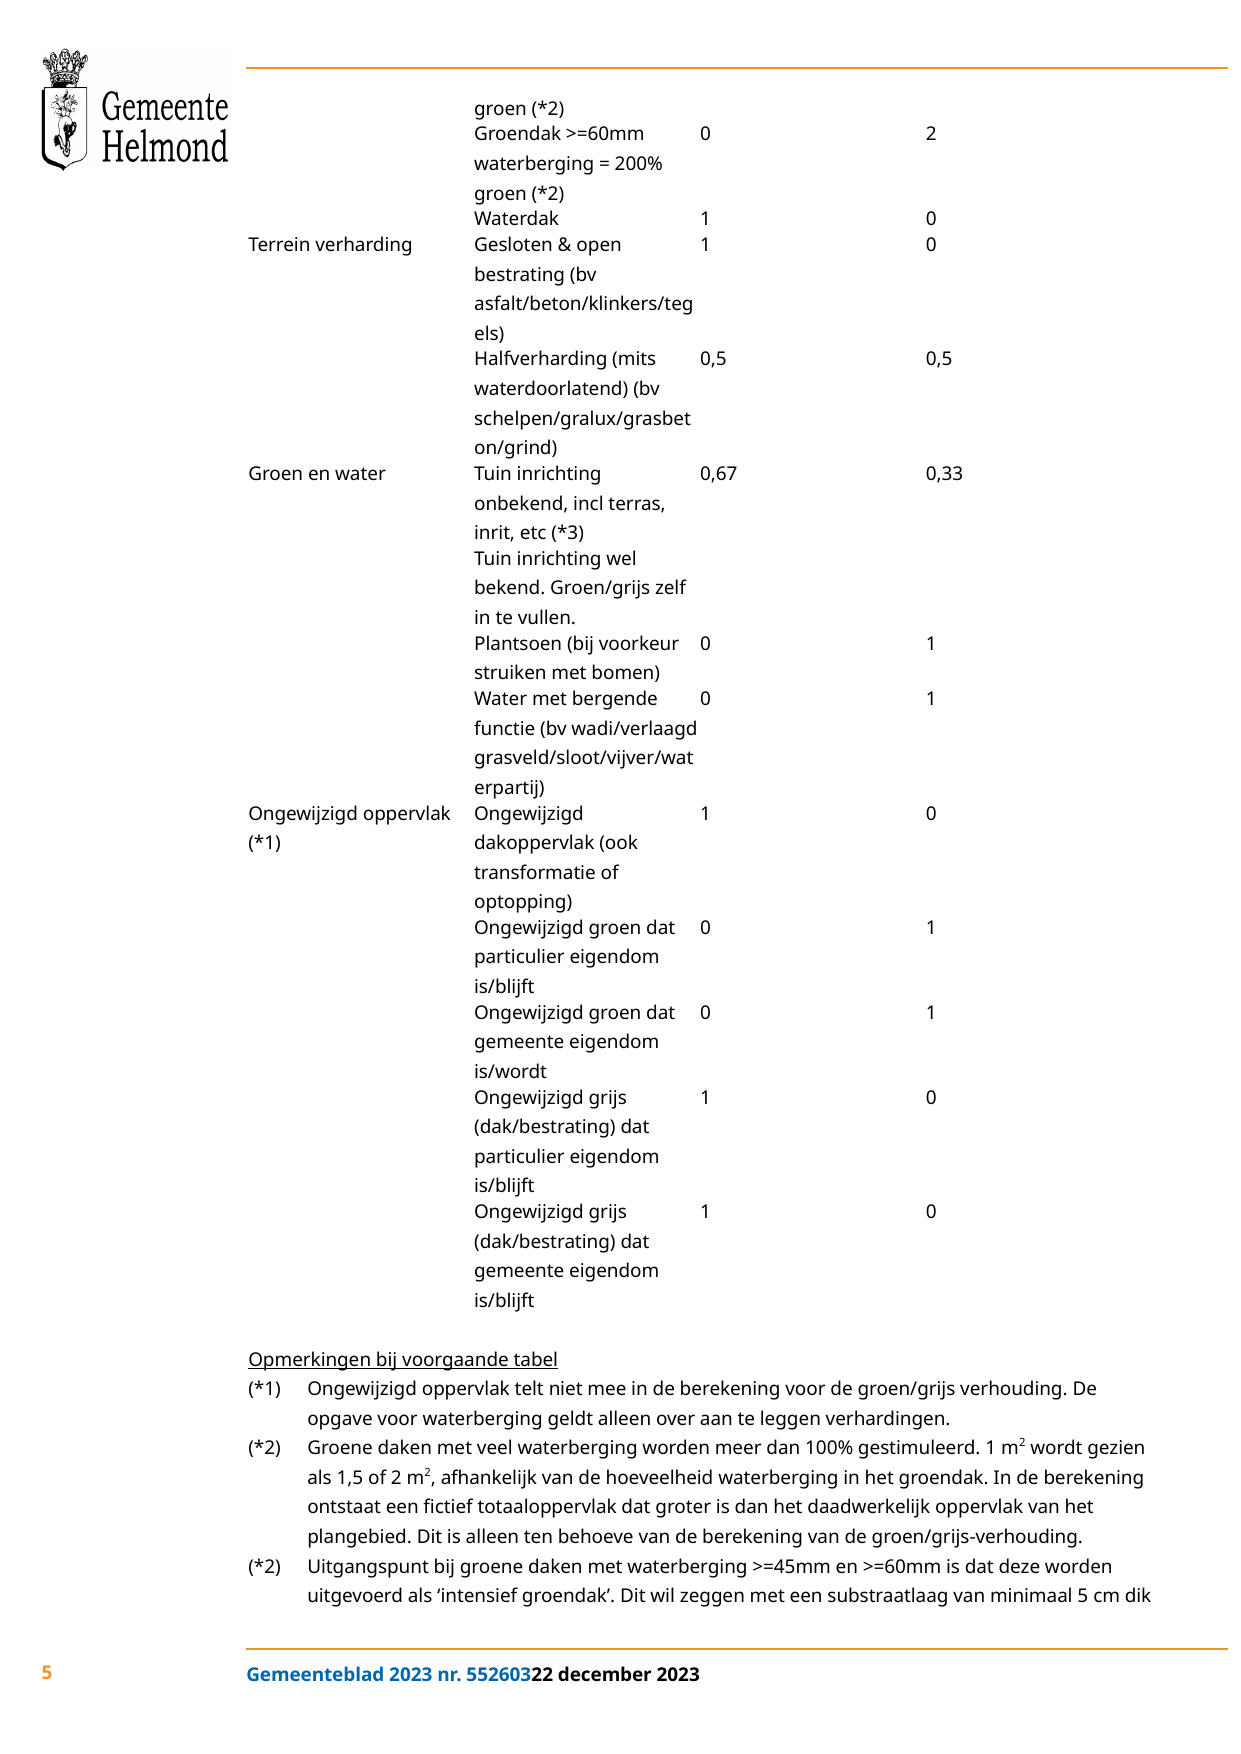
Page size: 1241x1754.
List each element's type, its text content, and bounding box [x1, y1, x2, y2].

list Ongewijzigd oppervlak telt niet mee in de berekening voor de groen/grijs verhouding. De opgave voor waterberging geldt alleen over aan te leggen verhardingen. [248, 1375, 1152, 1431]
picture [41, 47, 231, 172]
table_cell Water met bergende functie (bv wadi/verlaagd grasveld/sloot/vijver/waterpartij) [474, 685, 700, 800]
list Uitgangspunt bij groene daken met waterberging >=45mm en >=60mm is dat deze worden uitgevoerd als ‘intensief groendak’. Dit wil zeggen met een substraatlaag van minimaal 5 cm dik [248, 1553, 1152, 1608]
table_cell 1 [926, 630, 1152, 685]
table_cell Ongewijzigd groen dat gemeente eigendom is/wordt [474, 999, 700, 1084]
table_cell 1 [700, 205, 926, 231]
table_cell groen (*2) [474, 95, 700, 121]
table_cell 1 [926, 999, 1152, 1084]
table_cell 0 [926, 1199, 1152, 1313]
table_cell Groen en water [248, 460, 474, 800]
table_cell Tuin inrichting onbekend, incl terras, inrit, etc (*3) [474, 460, 700, 545]
table_cell 0 [700, 630, 926, 685]
table_cell [926, 545, 1152, 630]
table_cell 0 [926, 231, 1152, 346]
table_cell 0,33 [926, 460, 1152, 545]
table_cell [700, 545, 926, 630]
table_cell Halfverharding (mits waterdoorlatend) (bv schelpen/gralux/grasbeton/grind) [474, 346, 700, 460]
table_cell 0 [700, 121, 926, 205]
table_cell 0 [926, 800, 1152, 914]
table_cell 1 [700, 800, 926, 914]
table_cell Tuin inrichting wel bekend. Groen/grijs zelf in te vullen. [474, 545, 700, 630]
table_cell [248, 95, 474, 231]
table_cell Ongewijzigd groen dat particulier eigendom is/blijft [474, 914, 700, 999]
table_cell 0,5 [700, 346, 926, 460]
table_cell 0,5 [926, 346, 1152, 460]
table_cell Ongewijzigd oppervlak (*1) [248, 800, 474, 1313]
list Groene daken met veel waterberging worden meer dan 100% gestimuleerd. 1 m2 wordt gezien als 1,5 of 2 m2, afhankelijk van de hoeveelheid waterberging in het groendak. In de berekening ontstaat een fictief totaaloppervlak dat groter is dan het daadwerkelijk oppervlak van het plangebied. Dit is alleen ten behoeve van de berekening van de groen/grijs-verhouding. [248, 1434, 1152, 1549]
table_cell 0 [700, 914, 926, 999]
table_cell Ongewijzigd grijs (dak/bestrating) dat gemeente eigendom is/blijft [474, 1199, 700, 1313]
table_cell 0,67 [700, 460, 926, 545]
table_cell 1 [926, 685, 1152, 800]
table_cell 1 [700, 1199, 926, 1313]
table_cell 0 [926, 1084, 1152, 1198]
table_cell 0 [700, 999, 926, 1084]
table_cell Ongewijzigd grijs (dak/bestrating) dat particulier eigendom is/blijft [474, 1084, 700, 1198]
table_cell 2 [926, 121, 1152, 205]
table_cell [700, 95, 926, 121]
table_cell Plantsoen (bij voorkeur struiken met bomen) [474, 630, 700, 685]
table_cell 0 [926, 205, 1152, 231]
table_cell 1 [700, 1084, 926, 1198]
table_cell [926, 95, 1152, 121]
text Opmerkingen bij voorgaande tabel [248, 1346, 1152, 1371]
table_cell Gesloten & open bestrating (bv asfalt/beton/klinkers/tegels) [474, 231, 700, 346]
table_cell 1 [926, 914, 1152, 999]
table_cell Waterdak [474, 205, 700, 231]
table_cell 1 [700, 231, 926, 346]
table_cell Terrein verharding [248, 231, 474, 460]
table_cell Ongewijzigd dakoppervlak (ook transformatie of optopping) [474, 800, 700, 914]
table_cell Groendak >=60mm waterberging = 200% groen (*2) [474, 121, 700, 205]
table_cell 0 [700, 685, 926, 800]
